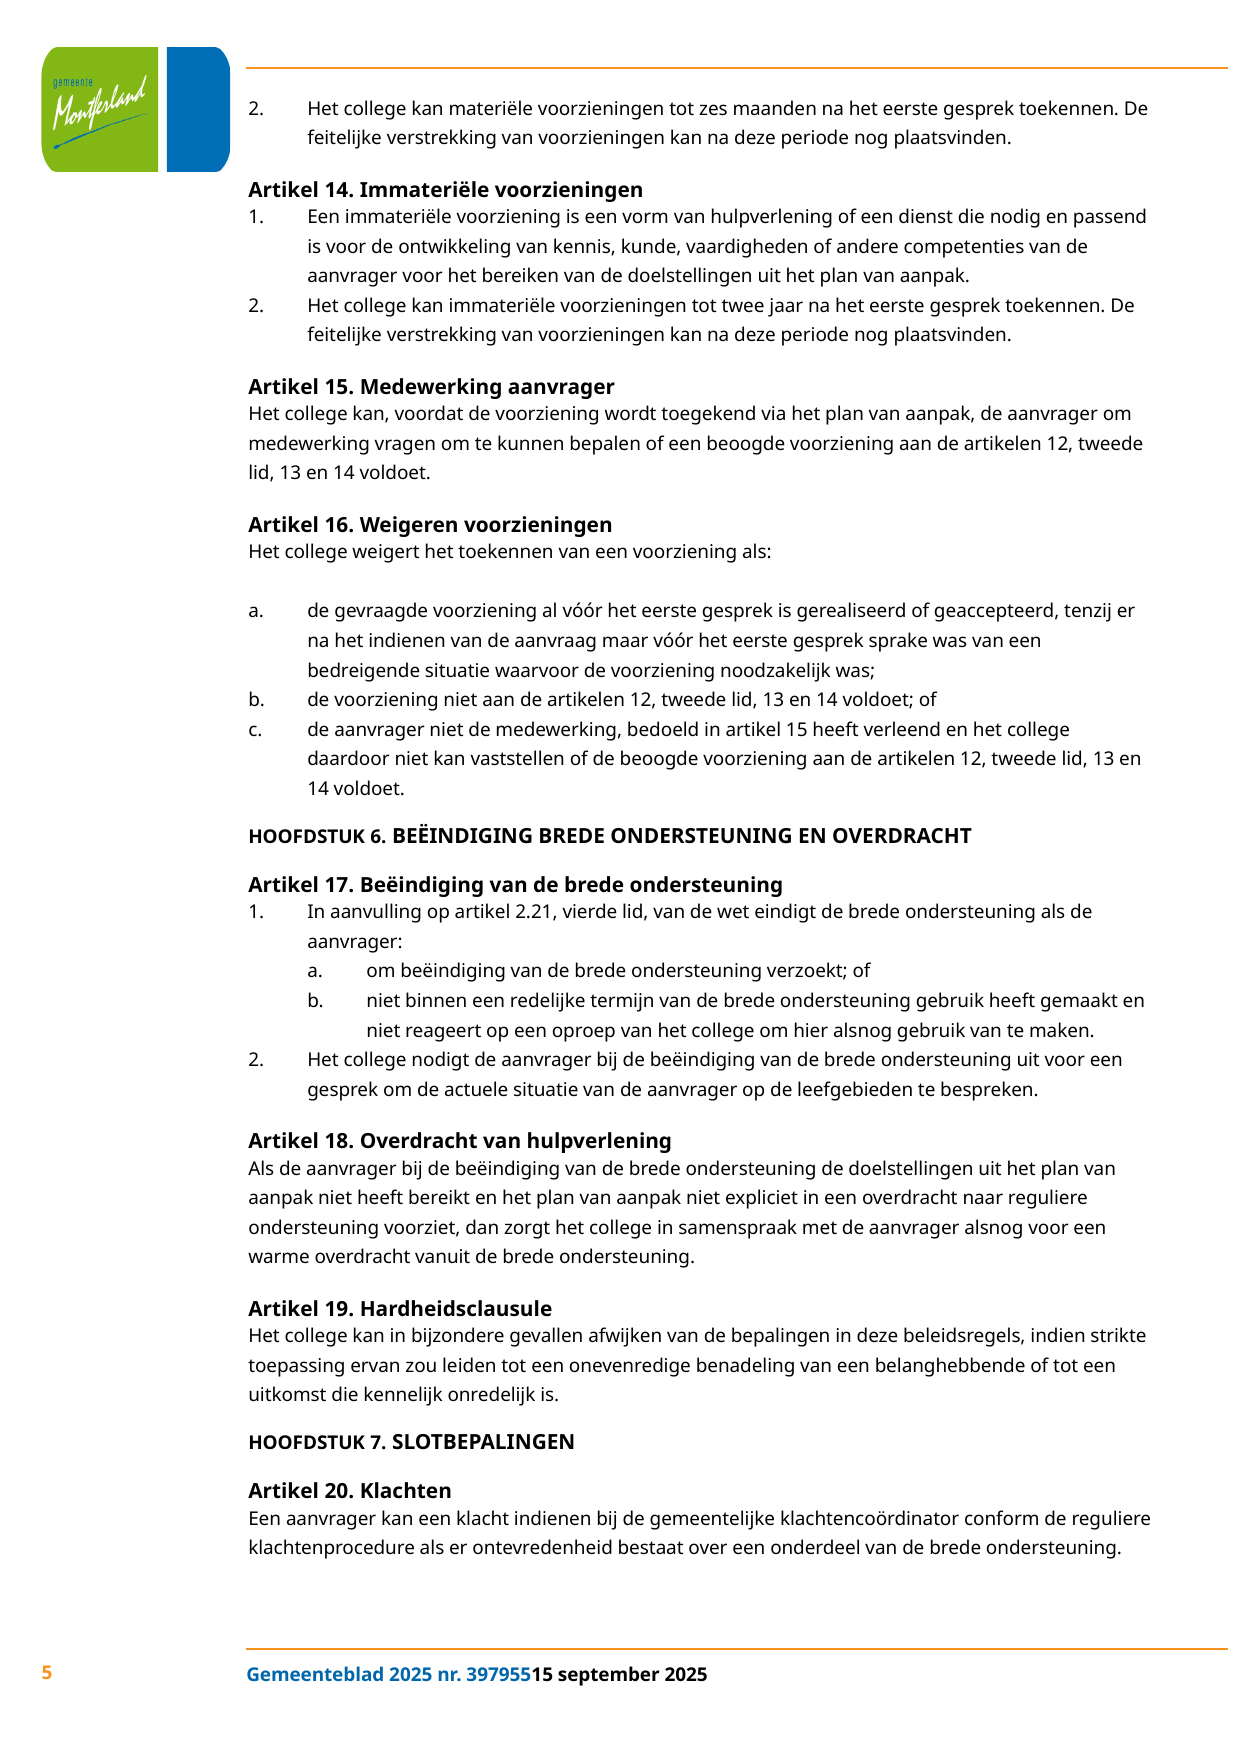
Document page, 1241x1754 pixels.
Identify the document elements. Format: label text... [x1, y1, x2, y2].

text Artikel 17. Beëindiging van de brede ondersteuning [248, 870, 1152, 898]
text Artikel 19. Hardheidsclausule [248, 1294, 1152, 1322]
list Het college kan materiële voorzieningen tot zes maanden na het eerste gesprek toekennen. De feitelijke verstrekking van voorzieningen kan na deze periode nog plaatsvinden. [248, 95, 1152, 150]
text Artikel 20. Klachten [248, 1476, 1152, 1505]
list de gevraagde voorziening al vóór het eerste gesprek is gerealiseerd of geaccepteerd, tenzij er na het indienen van de aanvraag maar vóór het eerste gesprek sprake was van een bedreigende situatie waarvoor de voorziening noodzakelijk was; [248, 598, 1152, 682]
text Artikel 14. Immateriële voorzieningen [248, 175, 1152, 203]
text Het college kan in bijzondere gevallen afwijken van de bepalingen in deze beleidsregels, indien strikte toepassing ervan zou leiden tot een onevenredige benadeling van een belanghebbende of tot een uitkomst die kennelijk onredelijk is. [248, 1322, 1152, 1407]
list niet binnen een redelijke termijn van de brede ondersteuning gebruik heeft gemaakt en niet reageert op een oproep van het college om hier alsnog gebruik van te maken. [307, 987, 1152, 1042]
text Artikel 16. Weigeren voorzieningen [248, 510, 1152, 538]
text Het college weigert het toekennen van een voorziening als: [248, 538, 1152, 564]
text HOOFDSTUK 6. BEËINDIGING BREDE ONDERSTEUNING EN OVERDRACHT [248, 821, 1152, 849]
text Het college kan, voordat de voorziening wordt toegekend via het plan van aanpak, de aanvrager om medewerking vragen om te kunnen bepalen of een beoogde voorziening aan de artikelen 12, tweede lid, 13 en 14 voldoet. [248, 400, 1152, 485]
list Een immateriële voorziening is een vorm van hulpverlening of een dienst die nodig en passend is voor de ontwikkeling van kennis, kunde, vaardigheden of andere competenties van de aanvrager voor het bereiken van de doelstellingen uit het plan van aanpak. [248, 203, 1152, 288]
list In aanvulling op artikel 2.21, vierde lid, van de wet eindigt de brede ondersteuning als de aanvrager: [248, 898, 1152, 954]
list Het college kan immateriële voorzieningen tot twee jaar na het eerste gesprek toekennen. De feitelijke verstrekking van voorzieningen kan na deze periode nog plaatsvinden. [248, 292, 1152, 347]
text Artikel 18. Overdracht van hulpverlening [248, 1126, 1152, 1155]
text Als de aanvrager bij de beëindiging van de brede ondersteuning de doelstellingen uit het plan van aanpak niet heeft bereikt en het plan van aanpak niet expliciet in een overdracht naar reguliere ondersteuning voorziet, dan zorgt het college in samenspraak met de aanvrager alsnog voor een warme overdracht vanuit de brede ondersteuning. [248, 1155, 1152, 1269]
list om beëindiging van de brede ondersteuning verzoekt; of [307, 958, 1152, 983]
list Het college nodigt de aanvrager bij de beëindiging van de brede ondersteuning uit voor een gesprek om de actuele situatie van de aanvrager op de leefgebieden te bespreken. [248, 1046, 1152, 1102]
text HOOFDSTUK 7. SLOTBEPALINGEN [248, 1427, 1152, 1456]
list de aanvrager niet de medewerking, bedoeld in artikel 15 heeft verleend en het college daardoor niet kan vaststellen of de beoogde voorziening aan de artikelen 12, tweede lid, 13 en 14 voldoet. [248, 716, 1152, 801]
list de voorziening niet aan de artikelen 12, tweede lid, 13 en 14 voldoet; of [248, 686, 1152, 712]
picture [41, 47, 231, 172]
text Artikel 15. Medewerking aanvrager [248, 372, 1152, 400]
text Een aanvrager kan een klacht indienen bij de gemeentelijke klachtencoördinator conform de reguliere klachtenprocedure als er ontevredenheid bestaat over een onderdeel van de brede ondersteuning. [248, 1505, 1152, 1560]
